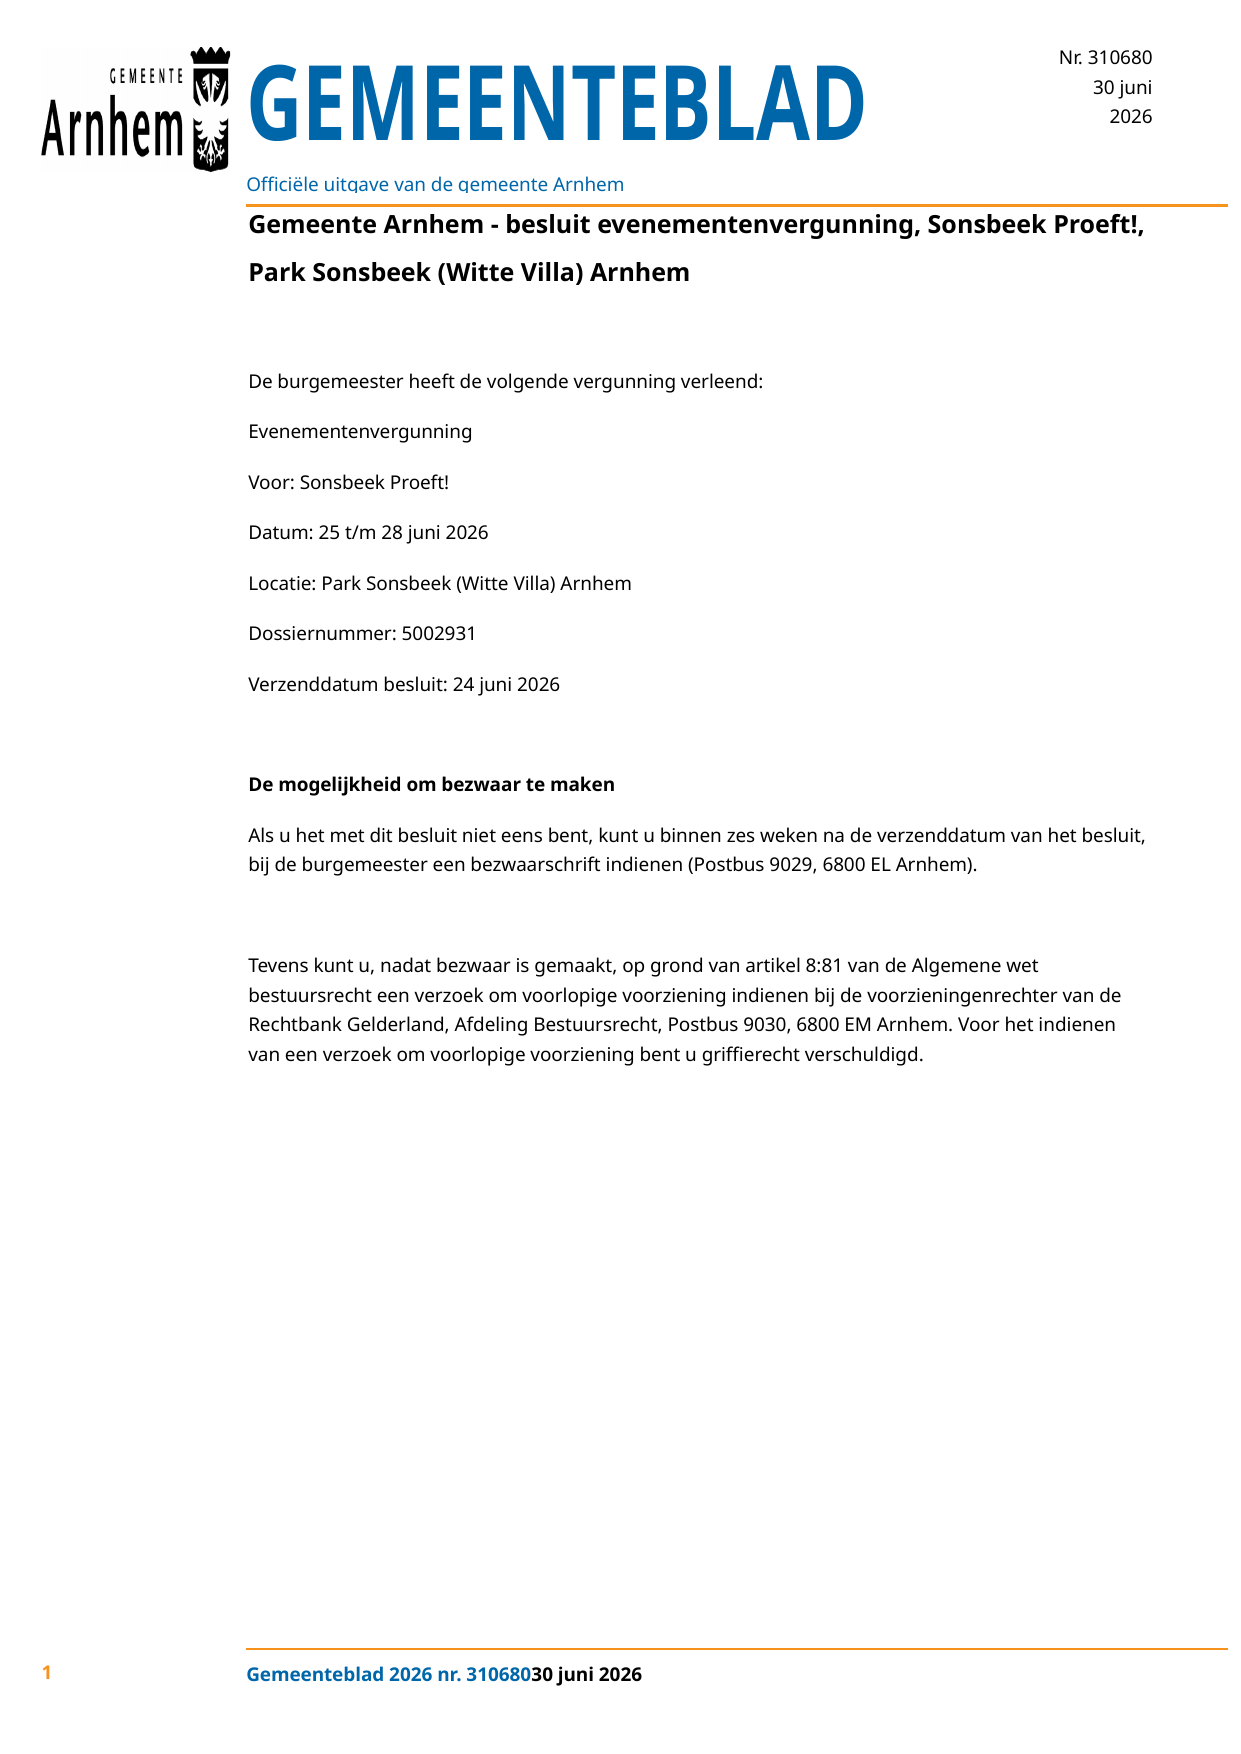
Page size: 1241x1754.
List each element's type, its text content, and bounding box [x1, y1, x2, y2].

text Evenementenvergunning [248, 419, 1152, 444]
text Verzenddatum besluit: 24 juni 2026 [248, 671, 1152, 697]
text Voor: Sonsbeek Proeft! [248, 469, 1152, 495]
text De burgemeester heeft de volgende vergunning verleend: [248, 368, 1152, 394]
text Als u het met dit besluit niet eens bent, kunt u binnen zes weken na de verzenddatum van het besluit, bij de burgemeester een bezwaarschrift indienen (Postbus 9029, 6800 EL Arnhem). [248, 822, 1152, 877]
text Gemeente Arnhem - besluit evenementenvergunning, Sonsbeek Proeft!, Park Sonsbeek (Witte Villa) Arnhem [248, 207, 1152, 288]
picture [41, 47, 231, 172]
text Datum: 25 t/m 28 juni 2026 [248, 519, 1152, 545]
text Tevens kunt u, nadat bezwaar is gemaakt, op grond van artikel 8:81 van de Algemene wet bestuursrecht een verzoek om voorlopige voorziening indienen bij de voorzieningenrechter van de Rechtbank Gelderland, Afdeling Bestuursrecht, Postbus 9030, 6800 EM Arnhem. Voor het indienen van een verzoek om voorlopige voorziening bent u griffierecht verschuldigd. [248, 952, 1152, 1067]
text Dossiernummer: 5002931 [248, 620, 1152, 646]
text De mogelijkheid om bezwaar te maken [248, 772, 1152, 797]
text Locatie: Park Sonsbeek (Witte Villa) Arnhem [248, 570, 1152, 596]
